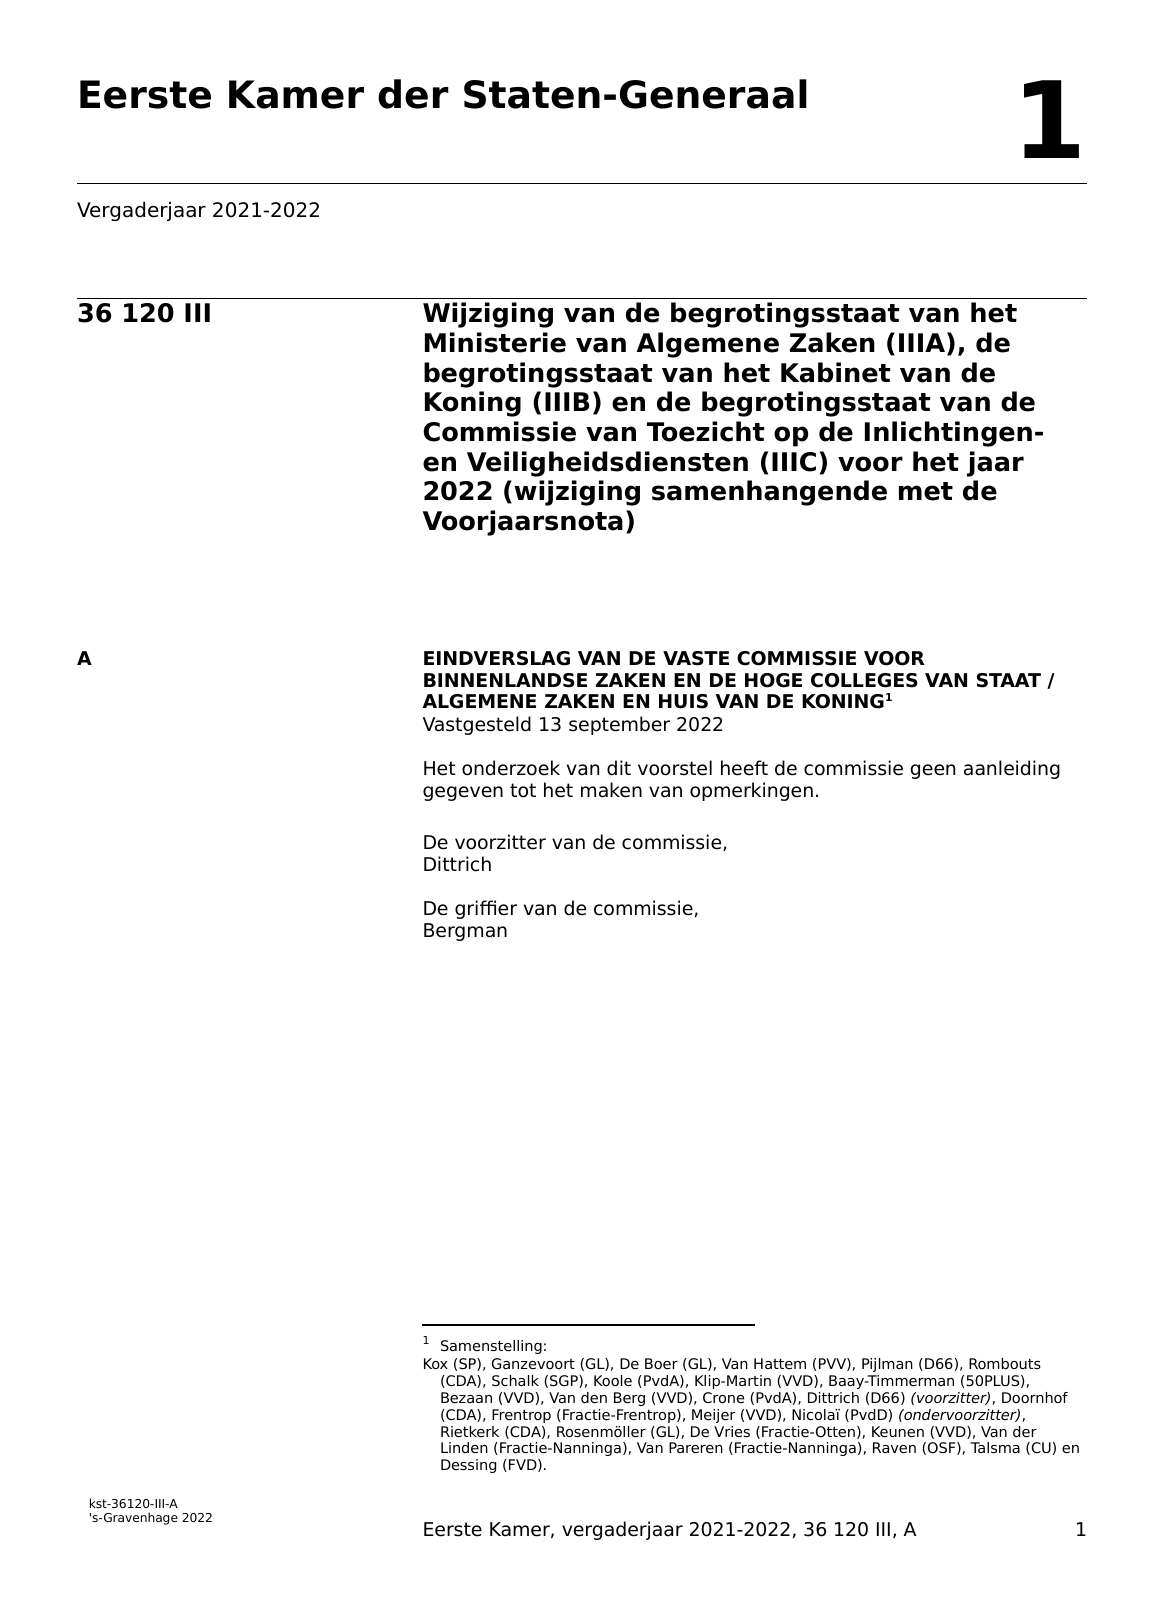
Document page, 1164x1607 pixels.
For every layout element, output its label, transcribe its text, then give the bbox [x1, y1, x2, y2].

text Vastgesteld 13 september 2022 [422, 713, 1087, 735]
text 's-Gravenhage 2022 [88, 1511, 323, 1525]
subtitle A EINDVERSLAG VAN DE VASTE COMMISSIE VOOR BINNENLANDSE ZAKEN EN DE HOGE COLLEGES VAN STAAT / ALGEMENE ZAKEN EN HUIS VAN DE KONING [77, 647, 1087, 713]
text Kox (SP), Ganzevoort (GL), De Boer (GL), Van Hattem (PVV), Pijlman (D66), Rombouts (CDA), Schalk (SGP), Koole (PvdA), Klip-Martin (VVD), Baay-Timmerman (50PLUS), Bezaan (VVD), Van den Berg (VVD), Crone (PvdA), Dittrich (D66) (voorzitter), Doornhof (CDA), Frentrop (Fractie-Frentrop), Meijer (VVD), Nicolaï (PvdD) (ondervoorzitter), Rietkerk (CDA), Rosenmöller (GL), De Vries (Fractie-Otten), Keunen (VVD), Van der Linden (Fractie-Nanninga), Van Pareren (Fractie-Nanninga), Raven (OSF), Talsma (CU) en Dessing (FVD). [422, 1356, 1087, 1474]
text De griffier van de commissie, Bergman [422, 898, 1087, 942]
text Het onderzoek van dit voorstel heeft de commissie geen aanleiding gegeven tot het maken van opmerkingen. [422, 758, 1087, 802]
text kst-36120-III-A [88, 1497, 323, 1511]
table_header 1 [886, 59, 1087, 183]
text De voorzitter van de commissie, Dittrich [422, 832, 1087, 876]
table_header Eerste Kamer der Staten-Generaal [77, 59, 886, 183]
table_cell Vergaderjaar 2021-2022 [77, 184, 1087, 298]
text Samenstelling: [422, 1334, 1087, 1356]
subtitle 36 120 III Wijziging van de begrotingsstaat van het Ministerie van Algemene Zaken (IIIA), de begrotingsstaat van het Kabinet van de Koning (IIIB) en de begrotingsstaat van de Commissie van Toezicht op de Inlichtingen- en Veiligheidsdiensten (IIIC) voor het jaar 2022 (wijziging samenhangende met de Voorjaarsnota) [77, 299, 1087, 536]
